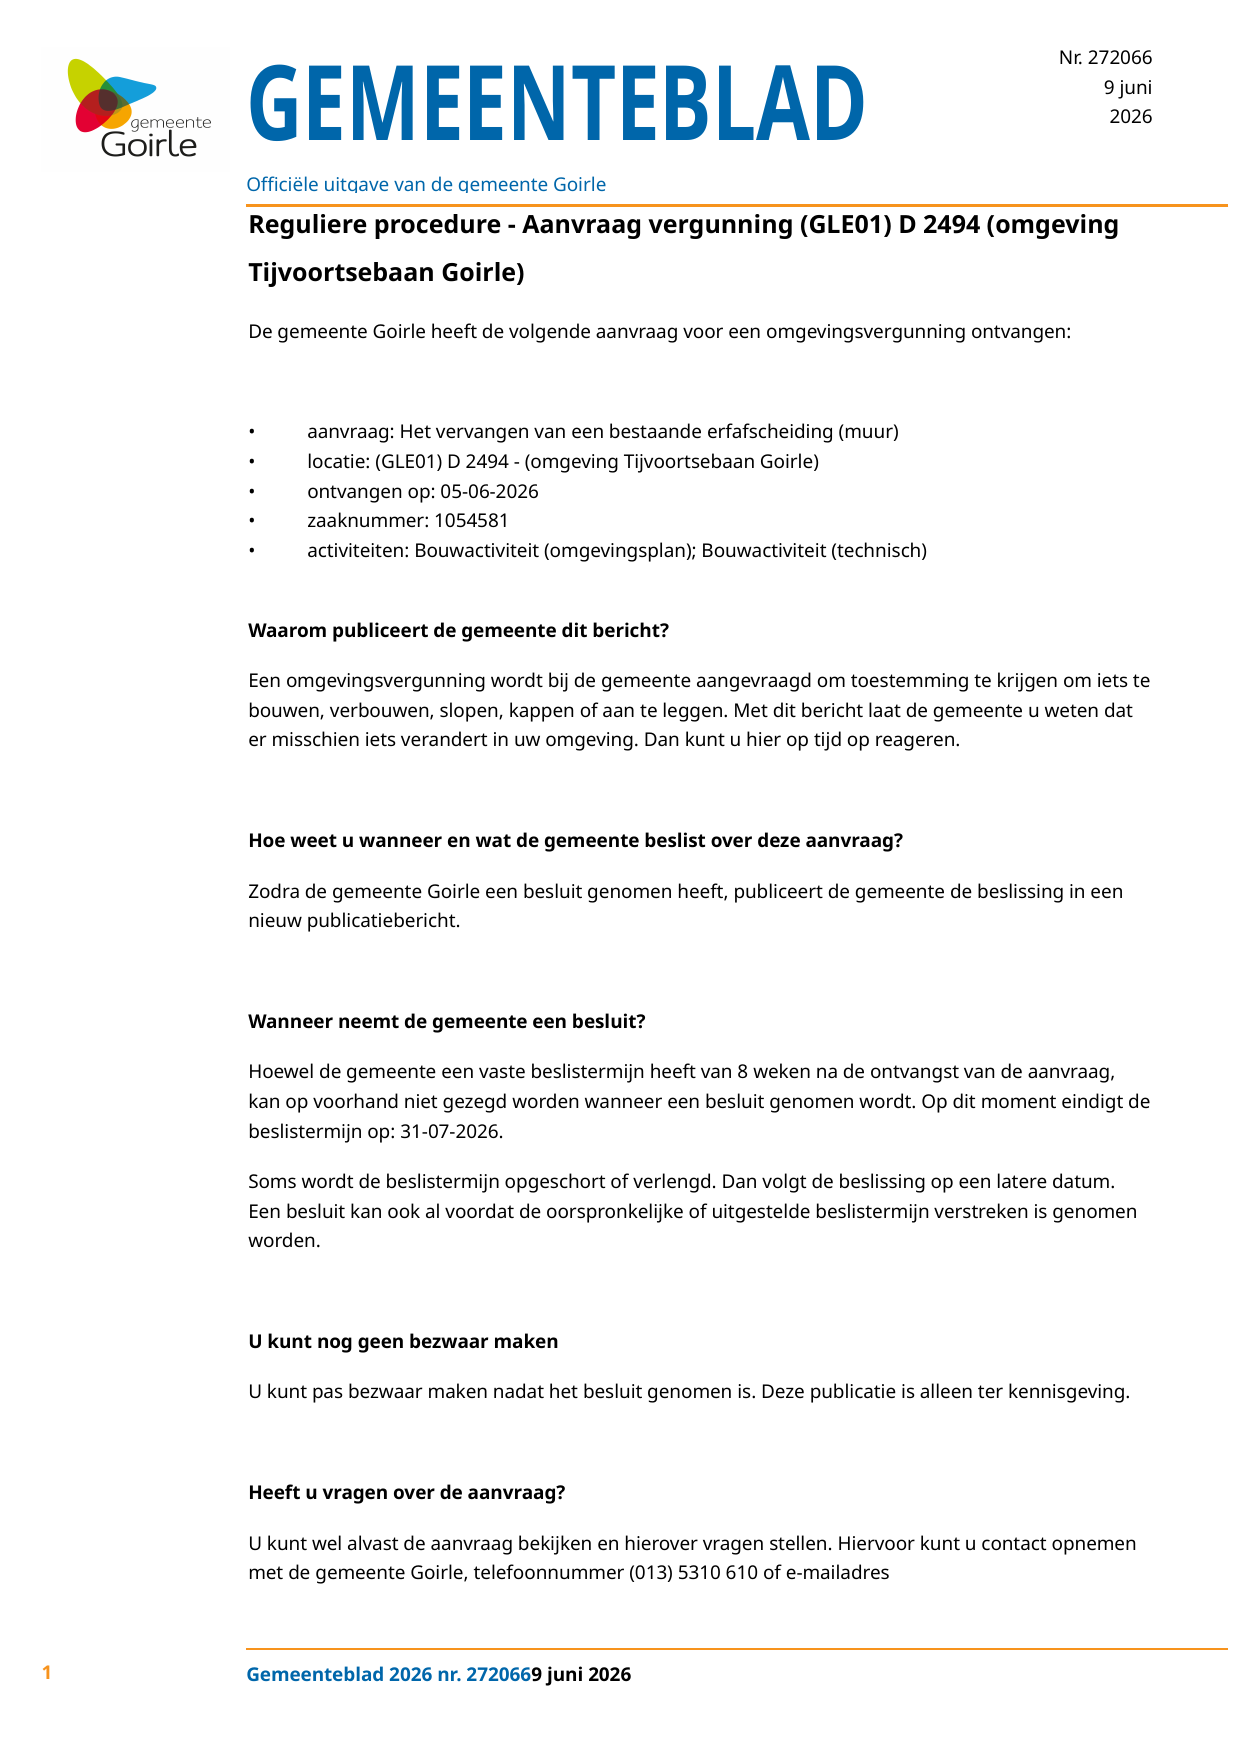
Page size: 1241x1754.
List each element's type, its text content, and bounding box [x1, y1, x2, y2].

list zaaknummer: 1054581 [248, 507, 1152, 533]
text Zodra de gemeente Goirle een besluit genomen heeft, publiceert de gemeente de beslissing in een nieuw publicatiebericht. [248, 878, 1152, 933]
text Waarom publiceert de gemeente dit bericht? [248, 617, 1152, 643]
list ontvangen op: 05-06-2026 [248, 478, 1152, 504]
text De gemeente Goirle heeft de volgende aanvraag voor een omgevingsvergunning ontvangen: [248, 318, 1152, 344]
text U kunt nog geen bezwaar maken [248, 1328, 1152, 1354]
text Wanneer neemt de gemeente een besluit? [248, 1008, 1152, 1034]
list locatie: (GLE01) D 2494 - (omgeving Tijvoortsebaan Goirle) [248, 448, 1152, 474]
picture [41, 47, 231, 172]
text Hoewel de gemeente een vaste beslistermijn heeft van 8 weken na de ontvangst van de aanvraag, kan op voorhand niet gezegd worden wanneer een besluit genomen wordt. Op dit moment eindigt de beslistermijn op: 31-07-2026. [248, 1059, 1152, 1144]
text Heeft u vragen over de aanvraag? [248, 1479, 1152, 1505]
text Soms wordt de beslistermijn opgeschort of verlengd. Dan volgt de beslissing op een latere datum. Een besluit kan ook al voordat de oorspronkelijke of uitgestelde beslistermijn verstreken is genomen worden. [248, 1168, 1152, 1253]
list activiteiten: Bouwactiviteit (omgevingsplan); Bouwactiviteit (technisch) [248, 537, 1152, 563]
text Hoe weet u wanneer en wat de gemeente beslist over deze aanvraag? [248, 827, 1152, 853]
text U kunt wel alvast de aanvraag bekijken en hierover vragen stellen. Hiervoor kunt u contact opnemen met de gemeente Goirle, telefoonnummer (013) 5310 610 of e-mailadres [248, 1530, 1152, 1585]
text Reguliere procedure - Aanvraag vergunning (GLE01) D 2494 (omgeving Tijvoortsebaan Goirle) [248, 207, 1152, 288]
text Een omgevingsvergunning wordt bij de gemeente aangevraagd om toestemming te krijgen om iets te bouwen, verbouwen, slopen, kappen of aan te leggen. Met dit bericht laat de gemeente u weten dat er misschien iets verandert in uw omgeving. Dan kunt u hier op tijd op reageren. [248, 667, 1152, 752]
text U kunt pas bezwaar maken nadat het besluit genomen is. Deze publicatie is alleen ter kennisgeving. [248, 1379, 1152, 1404]
list aanvraag: Het vervangen van een bestaande erfafscheiding (muur) [248, 419, 1152, 444]
